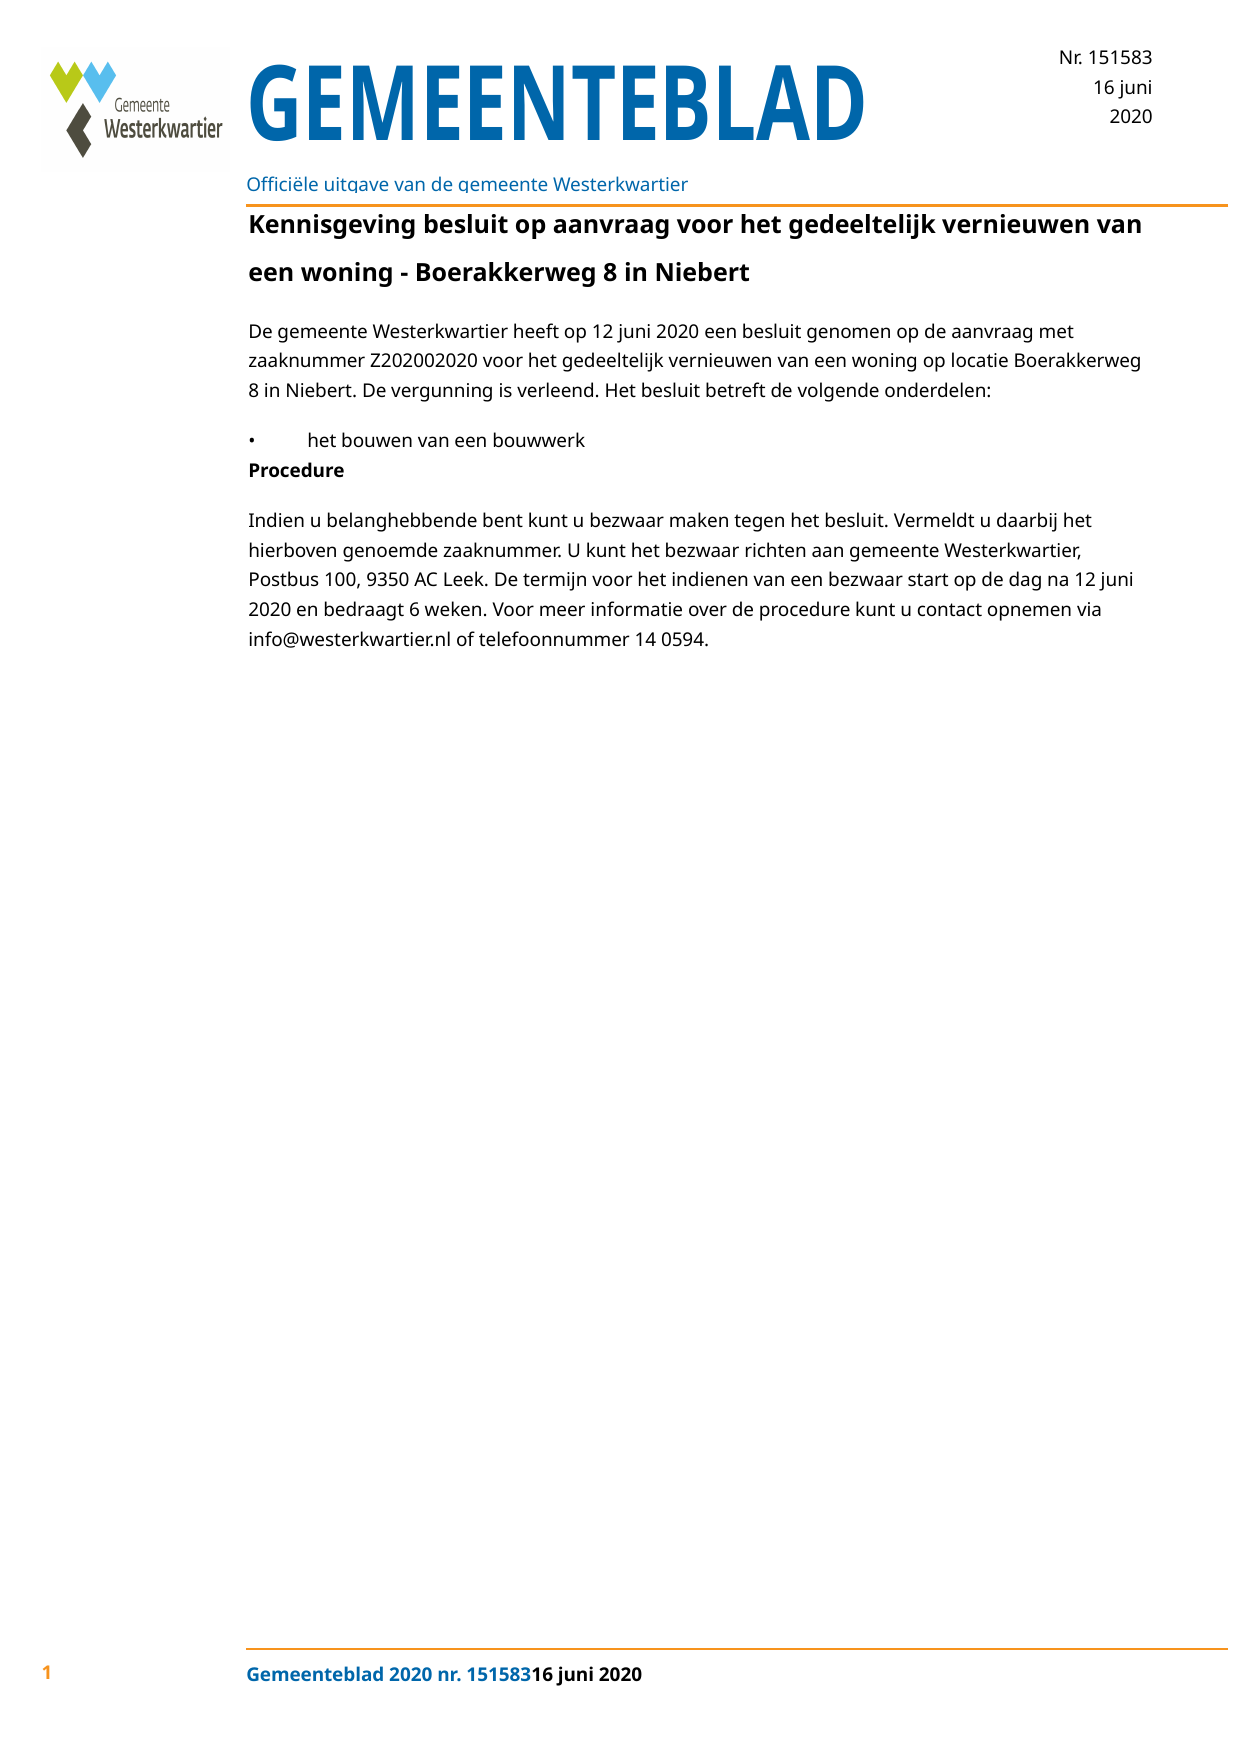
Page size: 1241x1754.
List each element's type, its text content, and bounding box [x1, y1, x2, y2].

picture [41, 47, 231, 172]
text Procedure [248, 457, 1152, 483]
list het bouwen van een bouwwerk [248, 427, 1152, 453]
text Indien u belanghebbende bent kunt u bezwaar maken tegen het besluit. Vermeldt u daarbij het hierboven genoemde zaaknummer. U kunt het bezwaar richten aan gemeente Westerkwartier, Postbus 100, 9350 AC Leek. De termijn voor het indienen van een bezwaar start op de dag na 12 juni 2020 en bedraagt 6 weken. Voor meer informatie over de procedure kunt u contact opnemen via info@westerkwartier.nl of telefoonnummer 14 0594. [248, 507, 1152, 652]
text De gemeente Westerkwartier heeft op 12 juni 2020 een besluit genomen op de aanvraag met zaaknummer Z202002020 voor het gedeeltelijk vernieuwen van een woning op locatie Boerakkerweg 8 in Niebert. De vergunning is verleend. Het besluit betreft de volgende onderdelen: [248, 318, 1152, 403]
text Kennisgeving besluit op aanvraag voor het gedeeltelijk vernieuwen van een woning - Boerakkerweg 8 in Niebert [248, 207, 1152, 288]
